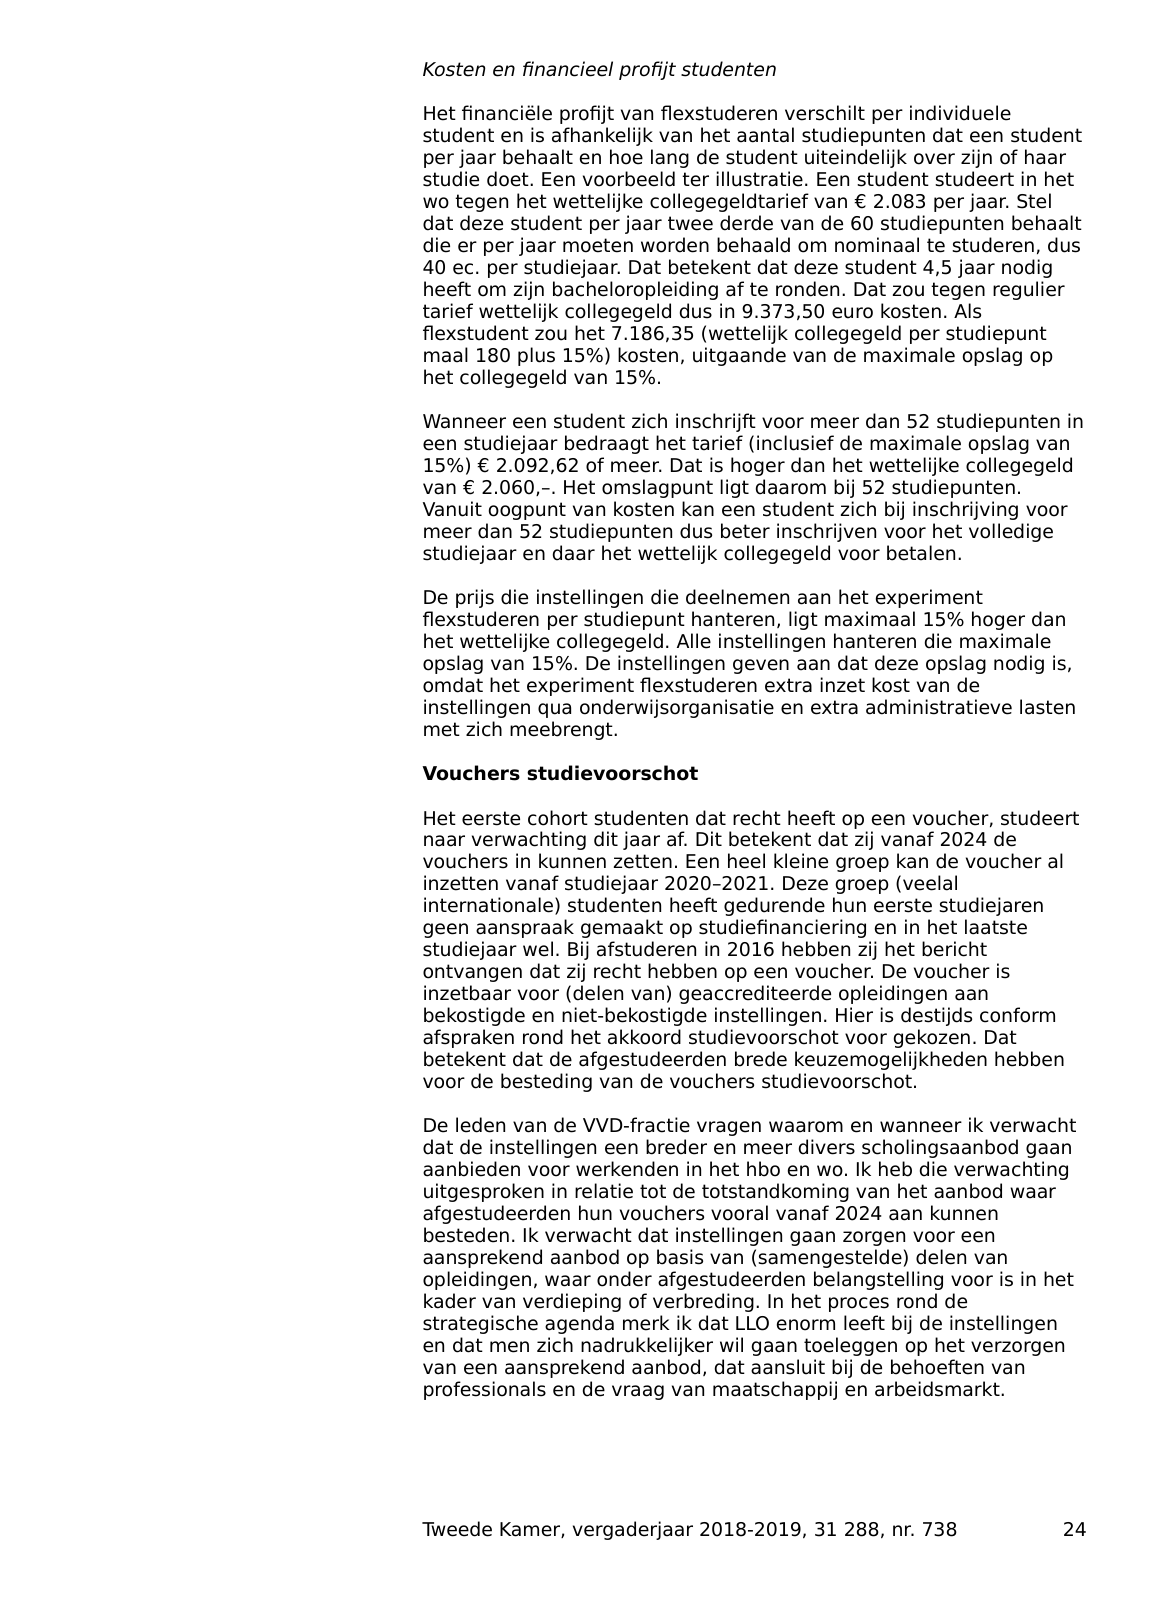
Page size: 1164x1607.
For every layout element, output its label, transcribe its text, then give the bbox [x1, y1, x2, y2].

subtitle Vouchers studievoorschot [422, 763, 1087, 785]
text De leden van de VVD-fractie vragen waarom en wanneer ik verwacht dat de instellingen een breder en meer divers scholingsaanbod gaan aanbieden voor werkenden in het hbo en wo. Ik heb die verwachting uitgesproken in relatie tot de totstandkoming van het aanbod waar afgestudeerden hun vouchers vooral vanaf 2024 aan kunnen besteden. Ik verwacht dat instellingen gaan zorgen voor een aansprekend aanbod op basis van (samengestelde) delen van opleidingen, waar onder afgestudeerden belangstelling voor is in het kader van verdieping of verbreding. In het proces rond de strategische agenda merk ik dat LLO enorm leeft bij de instellingen en dat men zich nadrukkelijker wil gaan toeleggen op het verzorgen van een aansprekend aanbod, dat aansluit bij de behoeften van professionals en de vraag van maatschappij en arbeidsmarkt. [422, 1115, 1087, 1401]
subtitle Kosten en financieel profijt studenten [422, 59, 1087, 81]
text De prijs die instellingen die deelnemen aan het experiment flexstuderen per studiepunt hanteren, ligt maximaal 15% hoger dan het wettelijke collegegeld. Alle instellingen hanteren die maximale opslag van 15%. De instellingen geven aan dat deze opslag nodig is, omdat het experiment flexstuderen extra inzet kost van de instellingen qua onderwijsorganisatie en extra administratieve lasten met zich meebrengt. [422, 587, 1087, 741]
text Het eerste cohort studenten dat recht heeft op een voucher, studeert naar verwachting dit jaar af. Dit betekent dat zij vanaf 2024 de vouchers in kunnen zetten. Een heel kleine groep kan de voucher al inzetten vanaf studiejaar 2020–2021. Deze groep (veelal internationale) studenten heeft gedurende hun eerste studiejaren geen aanspraak gemaakt op studiefinanciering en in het laatste studiejaar wel. Bij afstuderen in 2016 hebben zij het bericht ontvangen dat zij recht hebben op een voucher. De voucher is inzetbaar voor (delen van) geaccrediteerde opleidingen aan bekostigde en niet-bekostigde instellingen. Hier is destijds conform afspraken rond het akkoord studievoorschot voor gekozen. Dat betekent dat de afgestudeerden brede keuzemogelijkheden hebben voor de besteding van de vouchers studievoorschot. [422, 807, 1087, 1093]
text Het financiële profijt van flexstuderen verschilt per individuele student en is afhankelijk van het aantal studiepunten dat een student per jaar behaalt en hoe lang de student uiteindelijk over zijn of haar studie doet. Een voorbeeld ter illustratie. Een student studeert in het wo tegen het wettelijke collegegeldtarief van € 2.083 per jaar. Stel dat deze student per jaar twee derde van de 60 studiepunten behaalt die er per jaar moeten worden behaald om nominaal te studeren, dus 40 ec. per studiejaar. Dat betekent dat deze student 4,5 jaar nodig heeft om zijn bacheloropleiding af te ronden. Dat zou tegen regulier tarief wettelijk collegegeld dus in 9.373,50 euro kosten. Als flexstudent zou het 7.186,35 (wettelijk collegegeld per studiepunt maal 180 plus 15%) kosten, uitgaande van de maximale opslag op het collegegeld van 15%. [422, 103, 1087, 389]
text Wanneer een student zich inschrijft voor meer dan 52 studiepunten in een studiejaar bedraagt het tarief (inclusief de maximale opslag van 15%) € 2.092,62 of meer. Dat is hoger dan het wettelijke collegegeld van € 2.060,–. Het omslagpunt ligt daarom bij 52 studiepunten. Vanuit oogpunt van kosten kan een student zich bij inschrijving voor meer dan 52 studiepunten dus beter inschrijven voor het volledige studiejaar en daar het wettelijk collegegeld voor betalen. [422, 411, 1087, 565]
